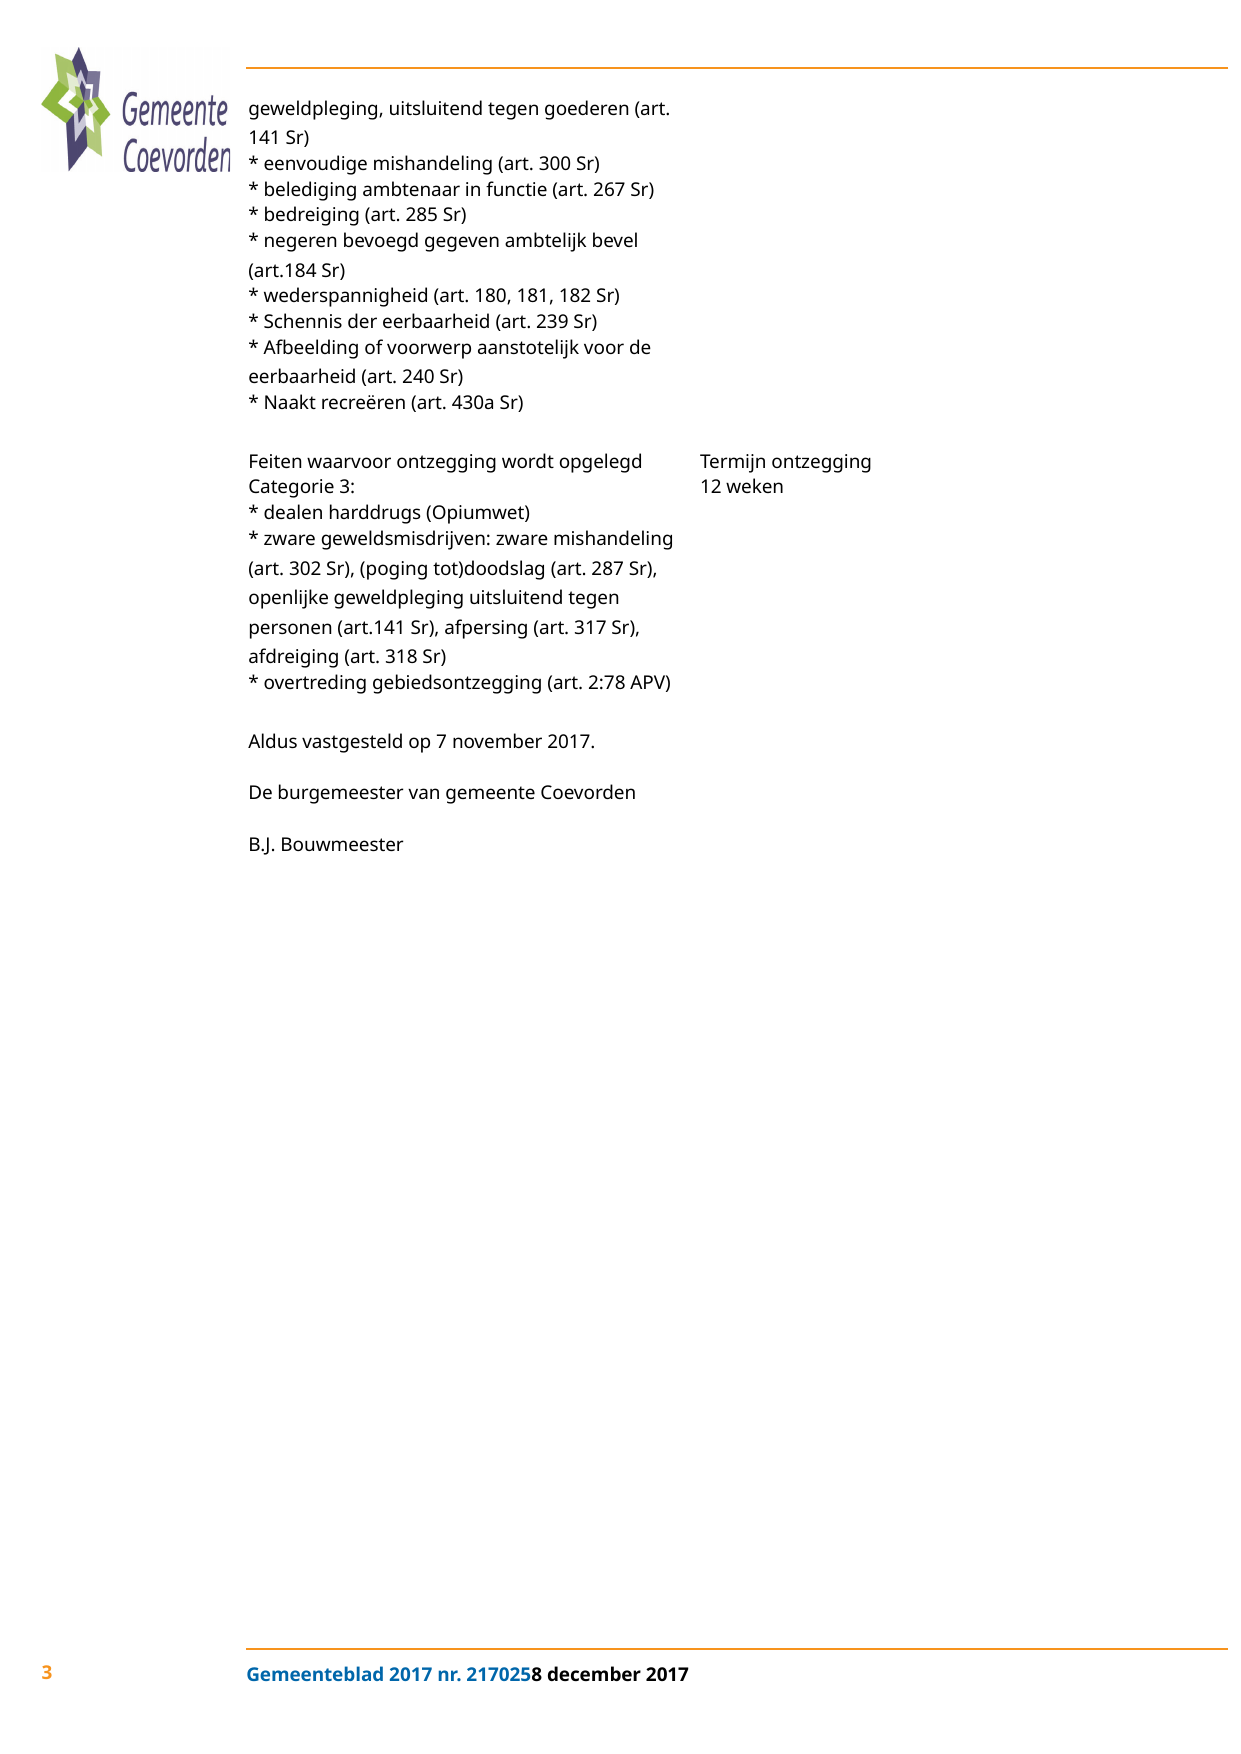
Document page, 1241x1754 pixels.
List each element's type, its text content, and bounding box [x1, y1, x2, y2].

table_cell Categorie 3: [248, 474, 700, 499]
table_cell * zware geweldsmisdrijven: zware mishandeling (art. 302 Sr), (poging tot)doodslag (art. 287 Sr), openlijke geweldpleging uitsluitend tegen personen (art.141 Sr), afpersing (art. 317 Sr), afdreiging (art. 318 Sr) [248, 525, 700, 669]
table_cell * wederspannigheid (art. 180, 181, 182 Sr) [248, 283, 700, 308]
table_cell 12 weken [700, 474, 1152, 499]
table_cell * Naakt recreëren (art. 430a Sr) [248, 389, 700, 415]
table_cell [700, 227, 1152, 283]
table_cell [700, 389, 1152, 415]
text B.J. Bouwmeester [248, 831, 1152, 856]
table_cell * Afbeelding of voorwerp aanstotelijk voor de eerbaarheid (art. 240 Sr) [248, 334, 700, 389]
table_cell * Schennis der eerbaarheid (art. 239 Sr) [248, 308, 700, 334]
table_cell * dealen harddrugs (Opiumwet) [248, 500, 700, 525]
table_header Feiten waarvoor ontzegging wordt opgelegd [248, 448, 700, 474]
table_header Termijn ontzegging [700, 448, 1152, 474]
table_cell [700, 95, 1152, 150]
table_cell * negeren bevoegd gegeven ambtelijk bevel (art.184 Sr) [248, 227, 700, 283]
table_cell [700, 525, 1152, 669]
table_cell [700, 150, 1152, 176]
table_cell * eenvoudige mishandeling (art. 300 Sr) [248, 150, 700, 176]
picture [41, 47, 231, 172]
text De burgemeester van gemeente Coevorden [248, 779, 1152, 805]
text Aldus vastgesteld op 7 november 2017. [248, 728, 1152, 753]
table_cell * bedreiging (art. 285 Sr) [248, 202, 700, 227]
table_cell [700, 308, 1152, 334]
table_cell * overtreding gebiedsontzegging (art. 2:78 APV) [248, 669, 700, 695]
table_cell geweldpleging, uitsluitend tegen goederen (art. 141 Sr) [248, 95, 700, 150]
table_cell [700, 334, 1152, 389]
table_cell [700, 283, 1152, 308]
table_cell [700, 500, 1152, 525]
table_cell * belediging ambtenaar in functie (art. 267 Sr) [248, 176, 700, 202]
table_cell [700, 176, 1152, 202]
table_cell [700, 202, 1152, 227]
table_cell [700, 669, 1152, 695]
